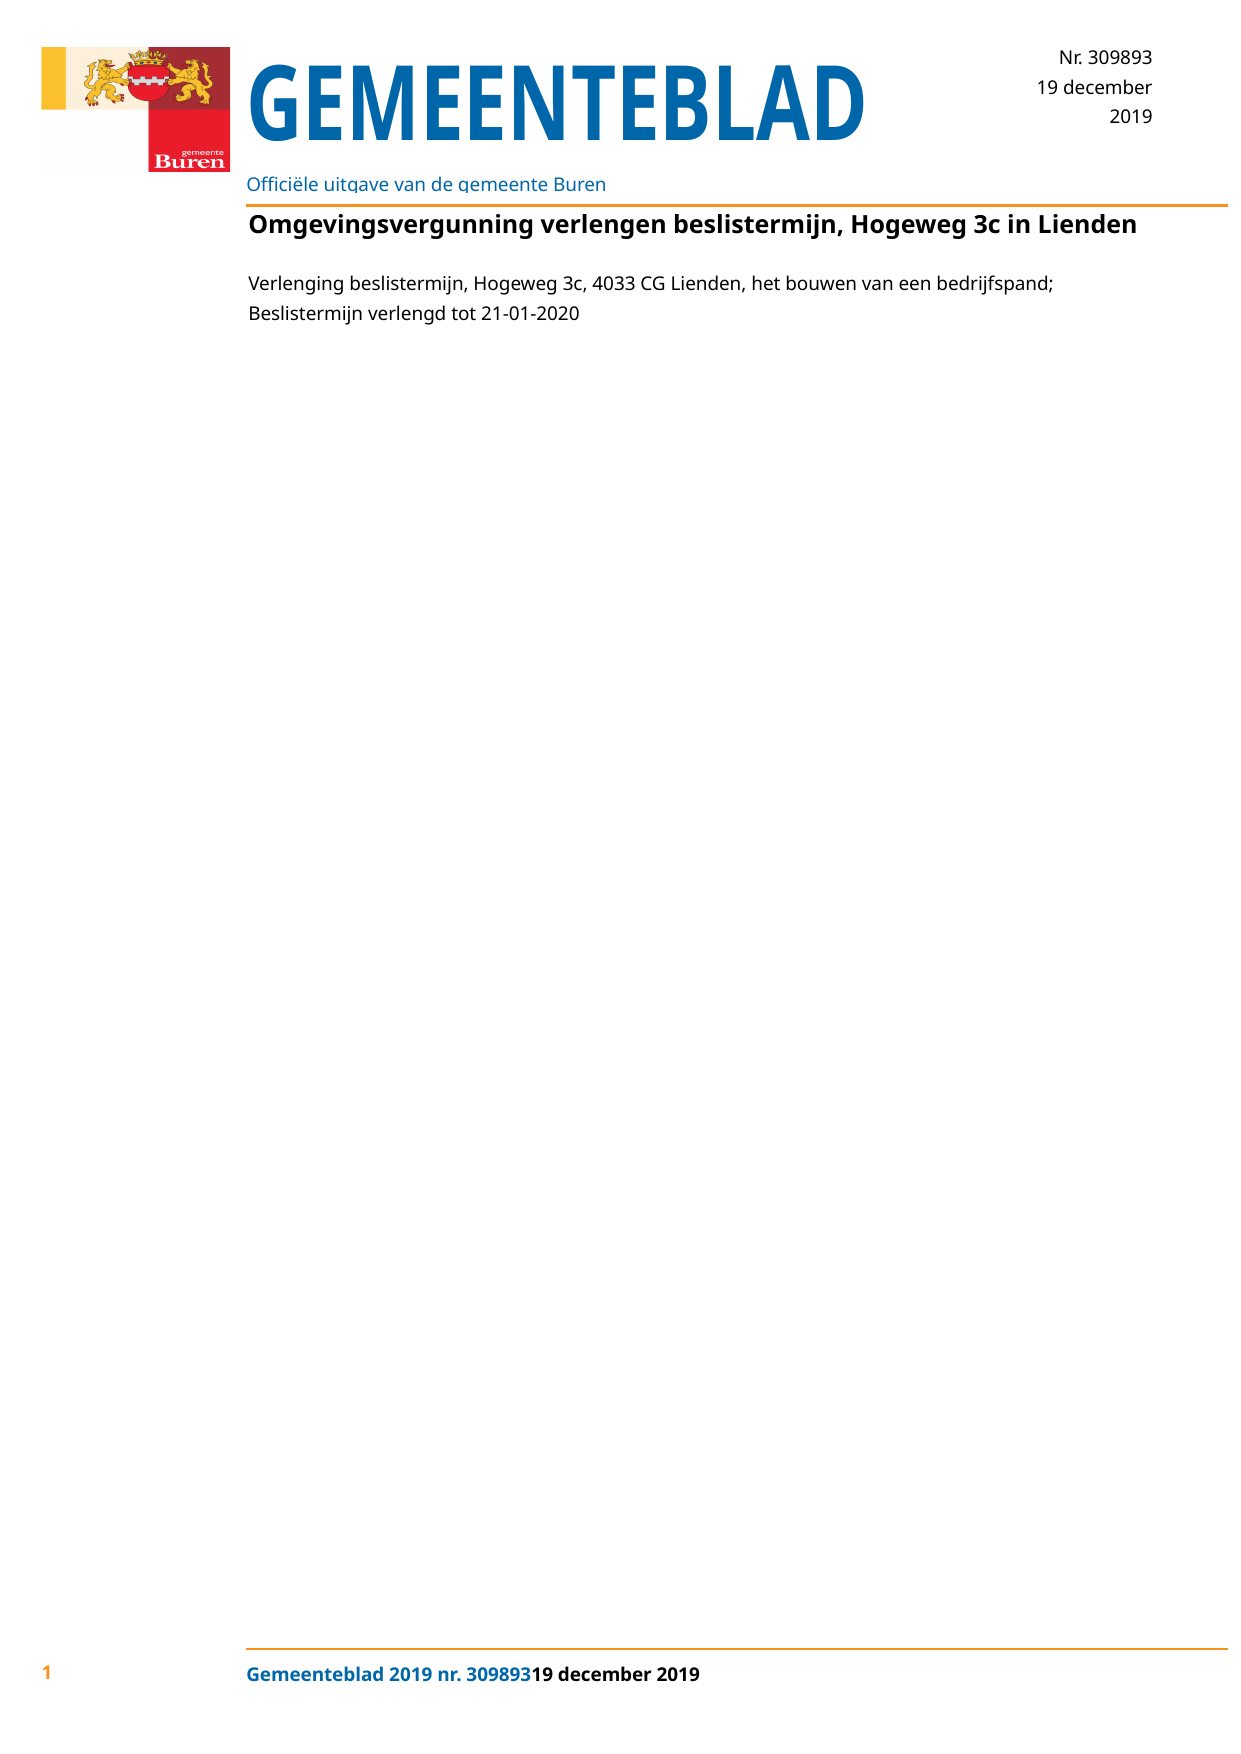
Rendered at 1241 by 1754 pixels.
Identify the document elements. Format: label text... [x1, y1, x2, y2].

text Omgevingsvergunning verlengen beslistermijn, Hogeweg 3c in Lienden [248, 207, 1152, 241]
text Verlenging beslistermijn, Hogeweg 3c, 4033 CG Lienden, het bouwen van een bedrijfspand; Beslistermijn verlengd tot 21-01-2020 [248, 270, 1152, 326]
picture [41, 47, 231, 172]
